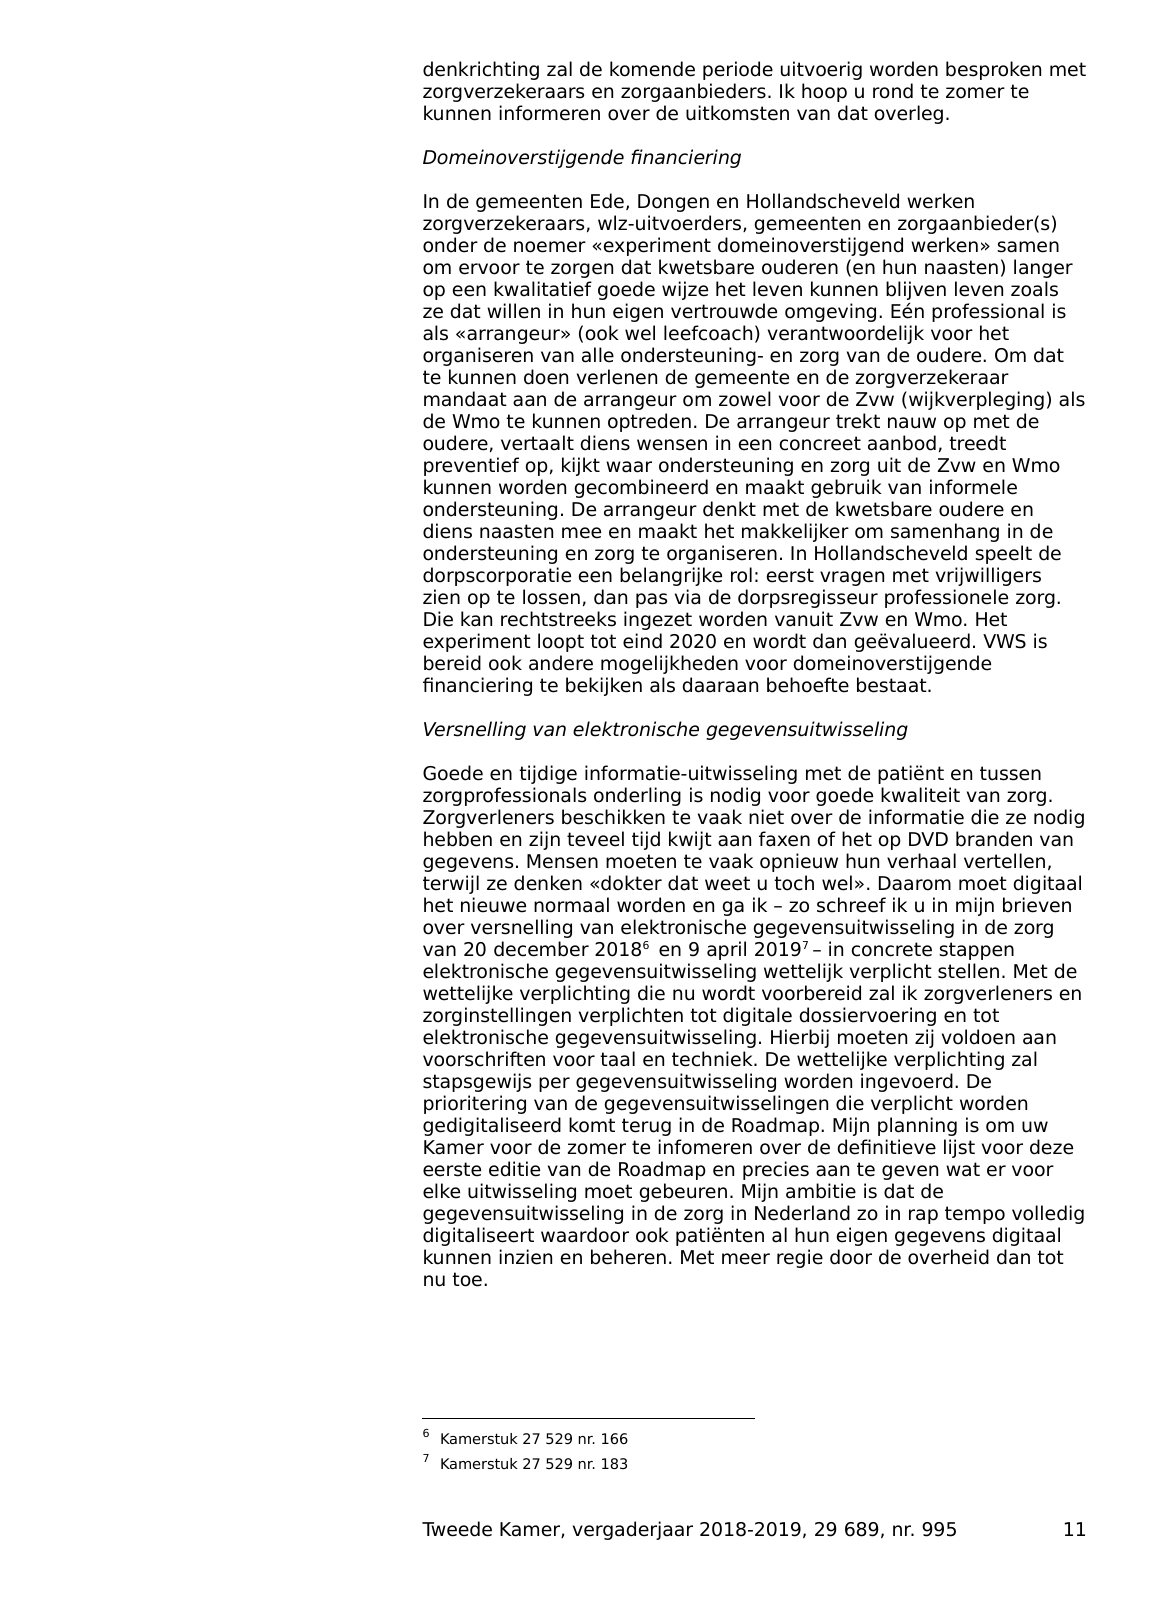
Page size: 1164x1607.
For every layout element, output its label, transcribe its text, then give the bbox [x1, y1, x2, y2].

subtitle Versnelling van elektronische gegevensuitwisseling [422, 719, 1087, 741]
text Kamerstuk 27 529 nr. 183 [422, 1452, 1087, 1474]
text Goede en tijdige informatie-uitwisseling met de patiënt en tussen zorgprofessionals onderling is nodig voor goede kwaliteit van zorg. Zorgverleners beschikken te vaak niet over de informatie die ze nodig hebben en zijn teveel tijd kwijt aan faxen of het op DVD branden van gegevens. Mensen moeten te vaak opnieuw hun verhaal vertellen, terwijl ze denken «dokter dat weet u toch wel». Daarom moet digitaal het nieuwe normaal worden en ga ik – zo schreef ik u in mijn brieven over versnelling van elektronische gegevensuitwisseling in de zorg van 20 december 2018 en 9 april 2019– in concrete stappen elektronische gegevensuitwisseling wettelijk verplicht stellen. Met de wettelijke verplichting die nu wordt voorbereid zal ik zorgverleners en zorginstellingen verplichten tot digitale dossiervoering en tot elektronische gegevensuitwisseling. Hierbij moeten zij voldoen aan voorschriften voor taal en techniek. De wettelijke verplichting zal stapsgewijs per gegevensuitwisseling worden ingevoerd. De prioritering van de gegevensuitwisselingen die verplicht worden gedigitaliseerd komt terug in de Roadmap. Mijn planning is om uw Kamer voor de zomer te infomeren over de definitieve lijst voor deze eerste editie van de Roadmap en precies aan te geven wat er voor elke uitwisseling moet gebeuren. Mijn ambitie is dat de gegevensuitwisseling in de zorg in Nederland zo in rap tempo volledig digitaliseert waardoor ook patiënten al hun eigen gegevens digitaal kunnen inzien en beheren. Met meer regie door de overheid dan tot nu toe. [422, 763, 1087, 1291]
text Kamerstuk 27 529 nr. 166 [422, 1427, 1087, 1449]
text In de gemeenten Ede, Dongen en Hollandscheveld werken zorgverzekeraars, wlz-uitvoerders, gemeenten en zorgaanbieder(s) onder de noemer «experiment domeinoverstijgend werken» samen om ervoor te zorgen dat kwetsbare ouderen (en hun naasten) langer op een kwalitatief goede wijze het leven kunnen blijven leven zoals ze dat willen in hun eigen vertrouwde omgeving. Eén professional is als «arrangeur» (ook wel leefcoach) verantwoordelijk voor het organiseren van alle ondersteuning- en zorg van de oudere. Om dat te kunnen doen verlenen de gemeente en de zorgverzekeraar mandaat aan de arrangeur om zowel voor de Zvw (wijkverpleging) als de Wmo te kunnen optreden. De arrangeur trekt nauw op met de oudere, vertaalt diens wensen in een concreet aanbod, treedt preventief op, kijkt waar ondersteuning en zorg uit de Zvw en Wmo kunnen worden gecombineerd en maakt gebruik van informele ondersteuning. De arrangeur denkt met de kwetsbare oudere en diens naasten mee en maakt het makkelijker om samenhang in de ondersteuning en zorg te organiseren. In Hollandscheveld speelt de dorpscorporatie een belangrijke rol: eerst vragen met vrijwilligers zien op te lossen, dan pas via de dorpsregisseur professionele zorg. Die kan rechtstreeks ingezet worden vanuit Zvw en Wmo. Het experiment loopt tot eind 2020 en wordt dan geëvalueerd. VWS is bereid ook andere mogelijkheden voor domeinoverstijgende financiering te bekijken als daaraan behoefte bestaat. [422, 191, 1087, 697]
text denkrichting zal de komende periode uitvoerig worden besproken met zorgverzekeraars en zorgaanbieders. Ik hoop u rond te zomer te kunnen informeren over de uitkomsten van dat overleg. [422, 59, 1087, 125]
subtitle Domeinoverstijgende financiering [422, 147, 1087, 169]
